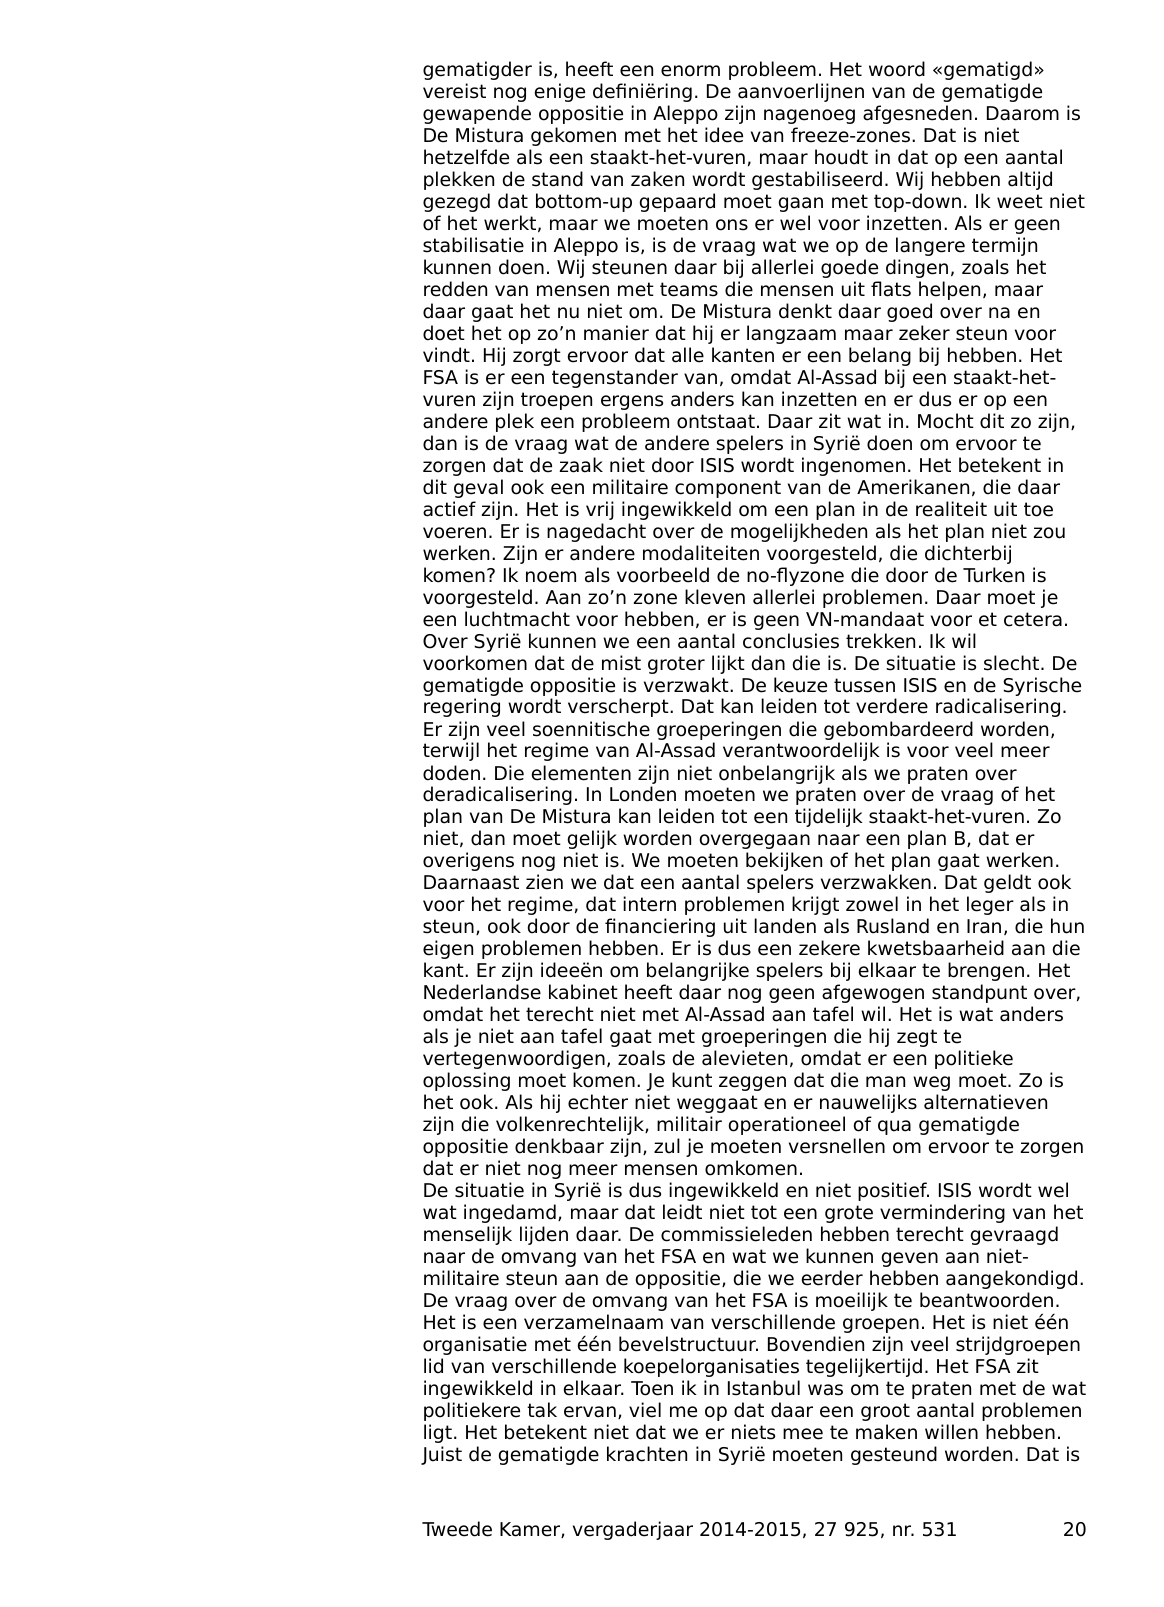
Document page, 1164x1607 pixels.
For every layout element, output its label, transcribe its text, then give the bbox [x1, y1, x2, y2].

text De situatie in Syrië is dus ingewikkeld en niet positief. ISIS wordt wel wat ingedamd, maar dat leidt niet tot een grote vermindering van het menselijk lijden daar. De commissieleden hebben terecht gevraagd naar de omvang van het FSA en wat we kunnen geven aan niet-militaire steun aan de oppositie, die we eerder hebben aangekondigd. De vraag over de omvang van het FSA is moeilijk te beantwoorden. Het is een verzamelnaam van verschillende groepen. Het is niet één organisatie met één bevelstructuur. Bovendien zijn veel strijdgroepen lid van verschillende koepelorganisaties tegelijkertijd. Het FSA zit ingewikkeld in elkaar. Toen ik in Istanbul was om te praten met de wat politiekere tak ervan, viel me op dat daar een groot aantal problemen ligt. Het betekent niet dat we er niets mee te maken willen hebben. Juist de gematigde krachten in Syrië moeten gesteund worden. Dat is [422, 1180, 1087, 1466]
text gematigder is, heeft een enorm probleem. Het woord «gematigd» vereist nog enige definiëring. De aanvoerlijnen van de gematigde gewapende oppositie in Aleppo zijn nagenoeg afgesneden. Daarom is De Mistura gekomen met het idee van freeze-zones. Dat is niet hetzelfde als een staakt-het-vuren, maar houdt in dat op een aantal plekken de stand van zaken wordt gestabiliseerd. Wij hebben altijd gezegd dat bottom-up gepaard moet gaan met top-down. Ik weet niet of het werkt, maar we moeten ons er wel voor inzetten. Als er geen stabilisatie in Aleppo is, is de vraag wat we op de langere termijn kunnen doen. Wij steunen daar bij allerlei goede dingen, zoals het redden van mensen met teams die mensen uit flats helpen, maar daar gaat het nu niet om. De Mistura denkt daar goed over na en doet het op zo’n manier dat hij er langzaam maar zeker steun voor vindt. Hij zorgt ervoor dat alle kanten er een belang bij hebben. Het FSA is er een tegenstander van, omdat Al-Assad bij een staakt-het-vuren zijn troepen ergens anders kan inzetten en er dus er op een andere plek een probleem ontstaat. Daar zit wat in. Mocht dit zo zijn, dan is de vraag wat de andere spelers in Syrië doen om ervoor te zorgen dat de zaak niet door ISIS wordt ingenomen. Het betekent in dit geval ook een militaire component van de Amerikanen, die daar actief zijn. Het is vrij ingewikkeld om een plan in de realiteit uit toe voeren. Er is nagedacht over de mogelijkheden als het plan niet zou werken. Zijn er andere modaliteiten voorgesteld, die dichterbij komen? Ik noem als voorbeeld de no-flyzone die door de Turken is voorgesteld. Aan zo’n zone kleven allerlei problemen. Daar moet je een luchtmacht voor hebben, er is geen VN-mandaat voor et cetera. [422, 59, 1087, 631]
text Over Syrië kunnen we een aantal conclusies trekken. Ik wil voorkomen dat de mist groter lijkt dan die is. De situatie is slecht. De gematigde oppositie is verzwakt. De keuze tussen ISIS en de Syrische regering wordt verscherpt. Dat kan leiden tot verdere radicalisering. Er zijn veel soennitische groeperingen die gebombardeerd worden, terwijl het regime van Al-Assad verantwoordelijk is voor veel meer doden. Die elementen zijn niet onbelangrijk als we praten over deradicalisering. In Londen moeten we praten over de vraag of het plan van De Mistura kan leiden tot een tijdelijk staakt-het-vuren. Zo niet, dan moet gelijk worden overgegaan naar een plan B, dat er overigens nog niet is. We moeten bekijken of het plan gaat werken. Daarnaast zien we dat een aantal spelers verzwakken. Dat geldt ook voor het regime, dat intern problemen krijgt zowel in het leger als in steun, ook door de financiering uit landen als Rusland en Iran, die hun eigen problemen hebben. Er is dus een zekere kwetsbaarheid aan die kant. Er zijn ideeën om belangrijke spelers bij elkaar te brengen. Het Nederlandse kabinet heeft daar nog geen afgewogen standpunt over, omdat het terecht niet met Al-Assad aan tafel wil. Het is wat anders als je niet aan tafel gaat met groeperingen die hij zegt te vertegenwoordigen, zoals de alevieten, omdat er een politieke oplossing moet komen. Je kunt zeggen dat die man weg moet. Zo is het ook. Als hij echter niet weggaat en er nauwelijks alternatieven zijn die volkenrechtelijk, militair operationeel of qua gematigde oppositie denkbaar zijn, zul je moeten versnellen om ervoor te zorgen dat er niet nog meer mensen omkomen. [422, 631, 1087, 1180]
